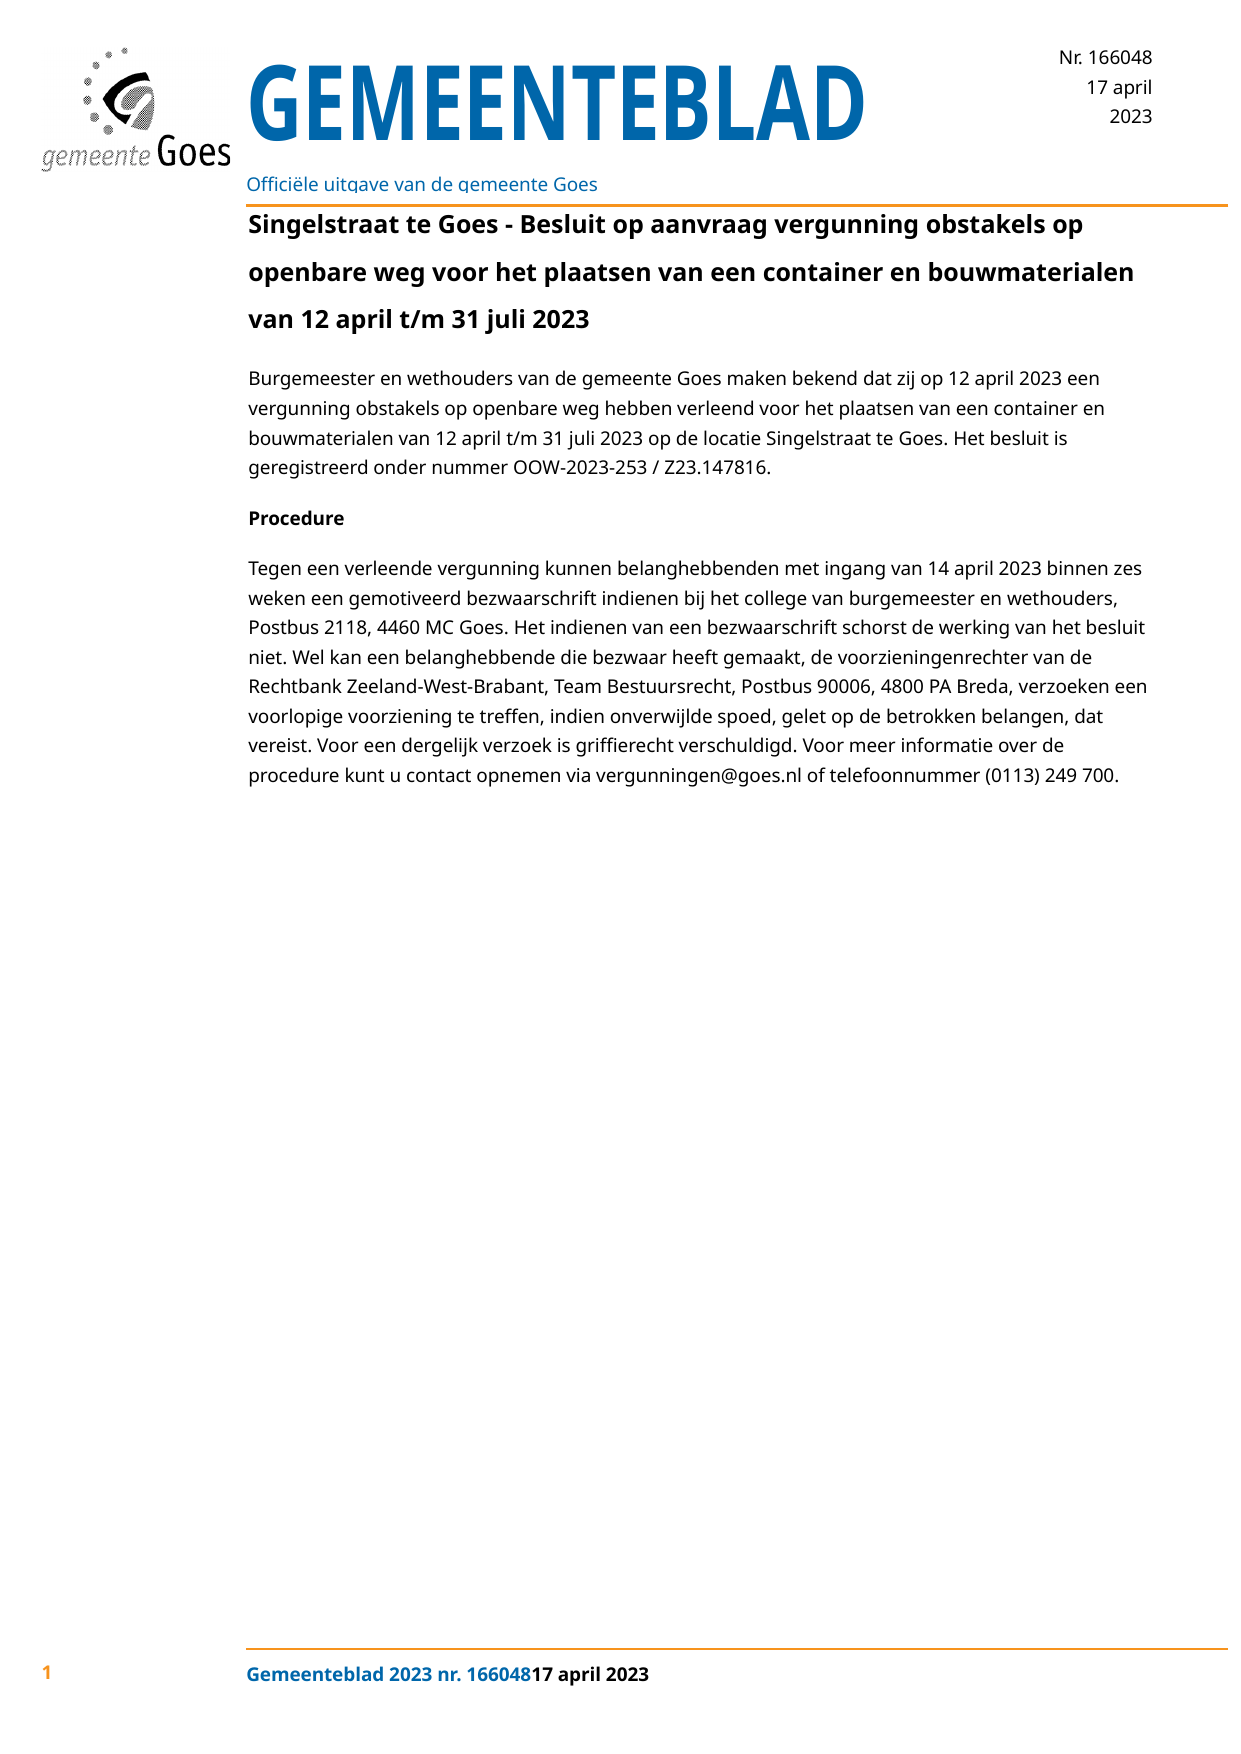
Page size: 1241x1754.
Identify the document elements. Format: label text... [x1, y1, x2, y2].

text Singelstraat te Goes - Besluit op aanvraag vergunning obstakels op openbare weg voor het plaatsen van een container en bouwmaterialen van 12 april t/m 31 juli 2023 [248, 207, 1152, 336]
text Tegen een verleende vergunning kunnen belanghebbenden met ingang van 14 april 2023 binnen zes weken een gemotiveerd bezwaarschrift indienen bij het college van burgemeester en wethouders, Postbus 2118, 4460 MC Goes. Het indienen van een bezwaarschrift schorst de werking van het besluit niet. Wel kan een belanghebbende die bezwaar heeft gemaakt, de voorzieningenrechter van de Rechtbank Zeeland-West-Brabant, Team Bestuursrecht, Postbus 90006, 4800 PA Breda, verzoeken een voorlopige voorziening te treffen, indien onverwijlde spoed, gelet op de betrokken belangen, dat vereist. Voor een dergelijk verzoek is griffierecht verschuldigd. Voor meer informatie over de procedure kunt u contact opnemen via vergunningen@goes.nl of telefoonnummer (0113) 249 700. [248, 555, 1152, 788]
text Procedure [248, 505, 1152, 530]
text Burgemeester en wethouders van de gemeente Goes maken bekend dat zij op 12 april 2023 een vergunning obstakels op openbare weg hebben verleend voor het plaatsen van een container en bouwmaterialen van 12 april t/m 31 juli 2023 op de locatie Singelstraat te Goes. Het besluit is geregistreerd onder nummer OOW-2023-253 / Z23.147816. [248, 366, 1152, 480]
picture [41, 47, 231, 172]
